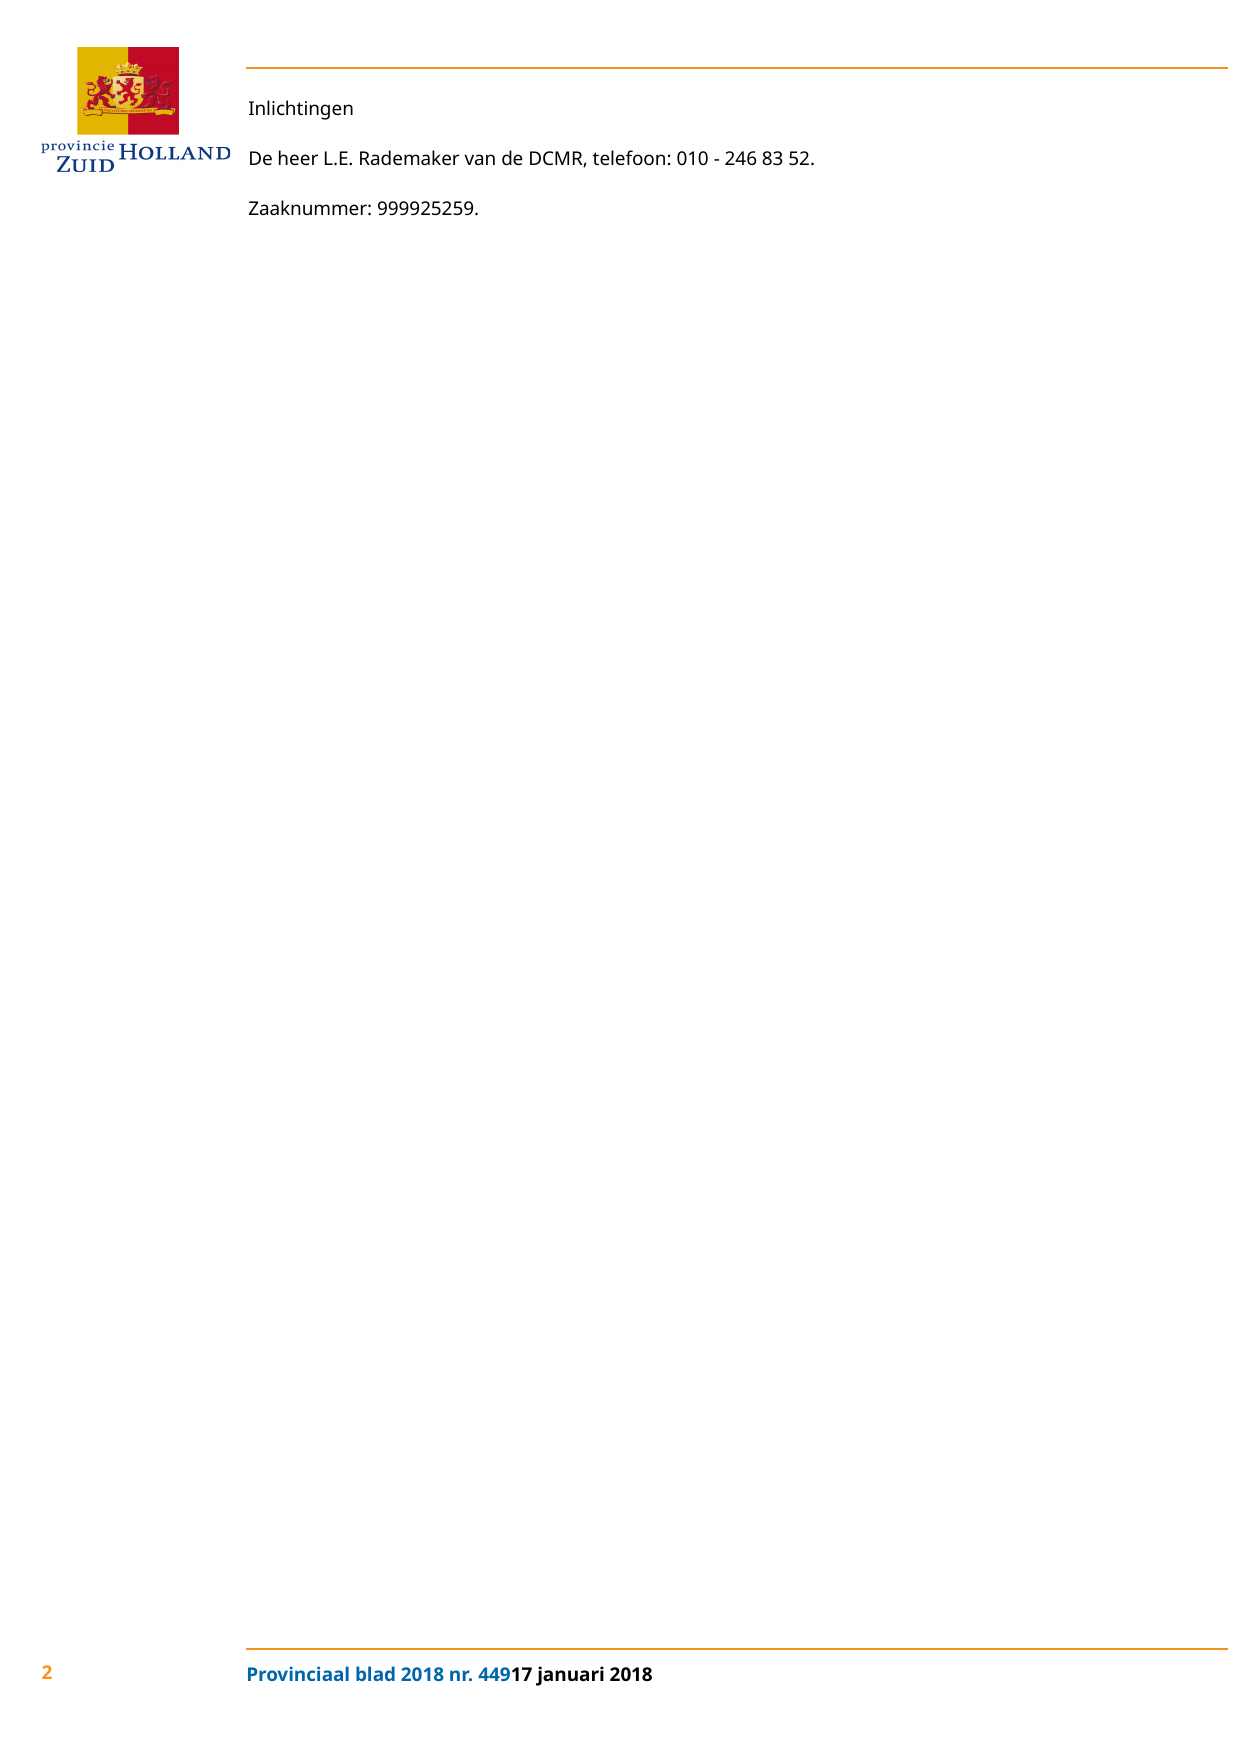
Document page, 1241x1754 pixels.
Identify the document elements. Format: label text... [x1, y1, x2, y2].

picture [41, 47, 231, 172]
text Zaaknummer: 999925259. [248, 196, 1152, 221]
text Inlichtingen [248, 95, 1152, 121]
text De heer L.E. Rademaker van de DCMR, telefoon: 010 - 246 83 52. [248, 145, 1152, 171]
